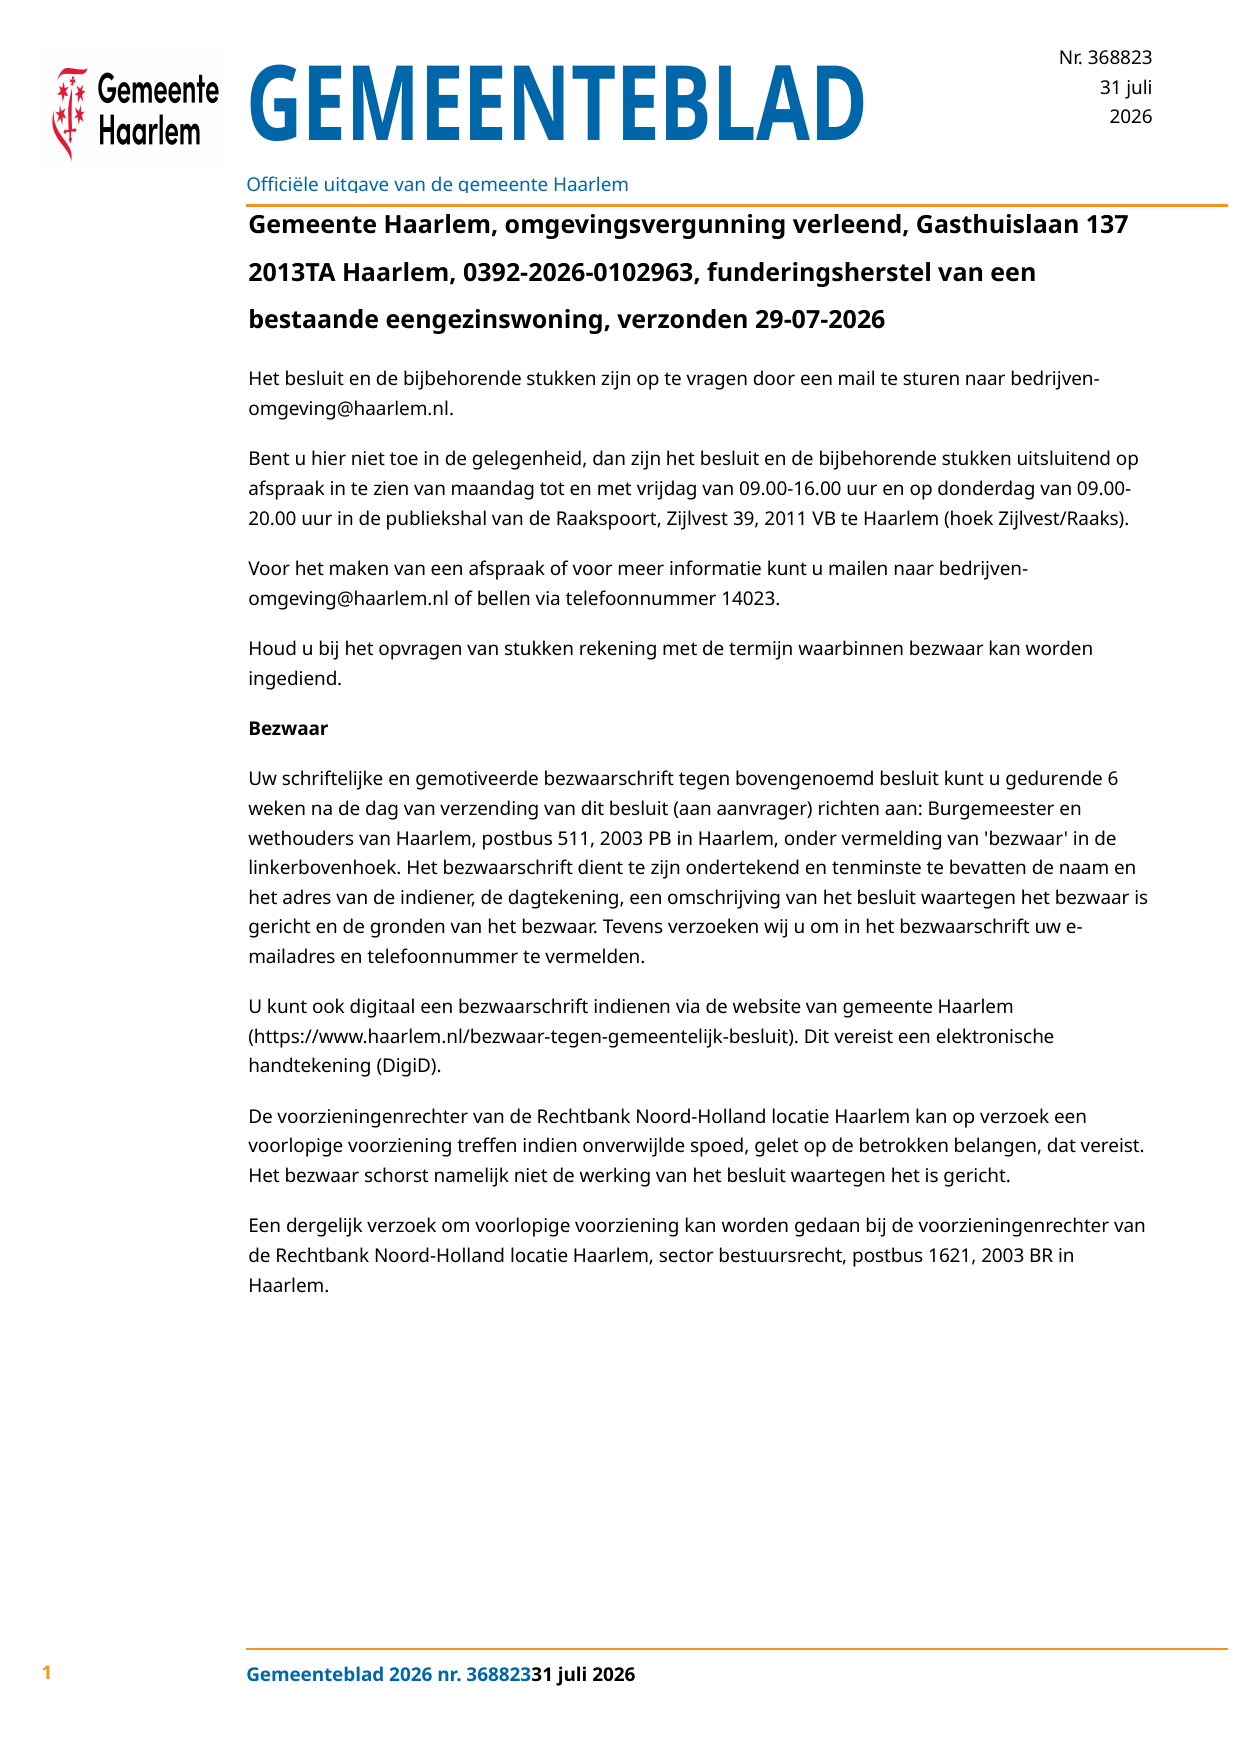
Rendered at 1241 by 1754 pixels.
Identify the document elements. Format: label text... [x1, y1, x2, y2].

text U kunt ook digitaal een bezwaarschrift indienen via de website van gemeente Haarlem (https://www.haarlem.nl/bezwaar-tegen-gemeentelijk-besluit). Dit vereist een elektronische handtekening (DigiD). [248, 993, 1152, 1078]
text Bezwaar [248, 715, 1152, 741]
picture [41, 47, 231, 172]
text Uw schriftelijke en gemotiveerde bezwaarschrift tegen bovengenoemd besluit kunt u gedurende 6 weken na de dag van verzending van dit besluit (aan aanvrager) richten aan: Burgemeester en wethouders van Haarlem, postbus 511, 2003 PB in Haarlem, onder vermelding van 'bezwaar' in de linkerbovenhoek. Het bezwaarschrift dient te zijn ondertekend en tenminste te bevatten de naam en het adres van de indiener, de dagtekening, een omschrijving van het besluit waartegen het bezwaar is gericht en de gronden van het bezwaar. Tevens verzoeken wij u om in het bezwaarschrift uw e-mailadres en telefoonnummer te vermelden. [248, 766, 1152, 969]
text Gemeente Haarlem, omgevingsvergunning verleend, Gasthuislaan 137 2013TA Haarlem, 0392-2026-0102963, funderingsherstel van een bestaande eengezinswoning, verzonden 29-07-2026 [248, 207, 1152, 336]
text De voorzieningenrechter van de Rechtbank Noord-Holland locatie Haarlem kan op verzoek een voorlopige voorziening treffen indien onverwijlde spoed, gelet op de betrokken belangen, dat vereist. Het bezwaar schorst namelijk niet de werking van het besluit waartegen het is gericht. [248, 1103, 1152, 1188]
text Het besluit en de bijbehorende stukken zijn op te vragen door een mail te sturen naar bedrijven-omgeving@haarlem.nl. [248, 366, 1152, 421]
text Bent u hier niet toe in de gelegenheid, dan zijn het besluit en de bijbehorende stukken uitsluitend op afspraak in te zien van maandag tot en met vrijdag van 09.00-16.00 uur en op donderdag van 09.00-20.00 uur in de publiekshal van de Raakspoort, Zijlvest 39, 2011 VB te Haarlem (hoek Zijlvest/Raaks). [248, 446, 1152, 530]
text Een dergelijk verzoek om voorlopige voorziening kan worden gedaan bij de voorzieningenrechter van de Rechtbank Noord-Holland locatie Haarlem, sector bestuursrecht, postbus 1621, 2003 BR in Haarlem. [248, 1213, 1152, 1297]
text Voor het maken van een afspraak of voor meer informatie kunt u mailen naar bedrijven-omgeving@haarlem.nl of bellen via telefoonnummer 14023. [248, 555, 1152, 610]
text Houd u bij het opvragen van stukken rekening met de termijn waarbinnen bezwaar kan worden ingediend. [248, 635, 1152, 690]
